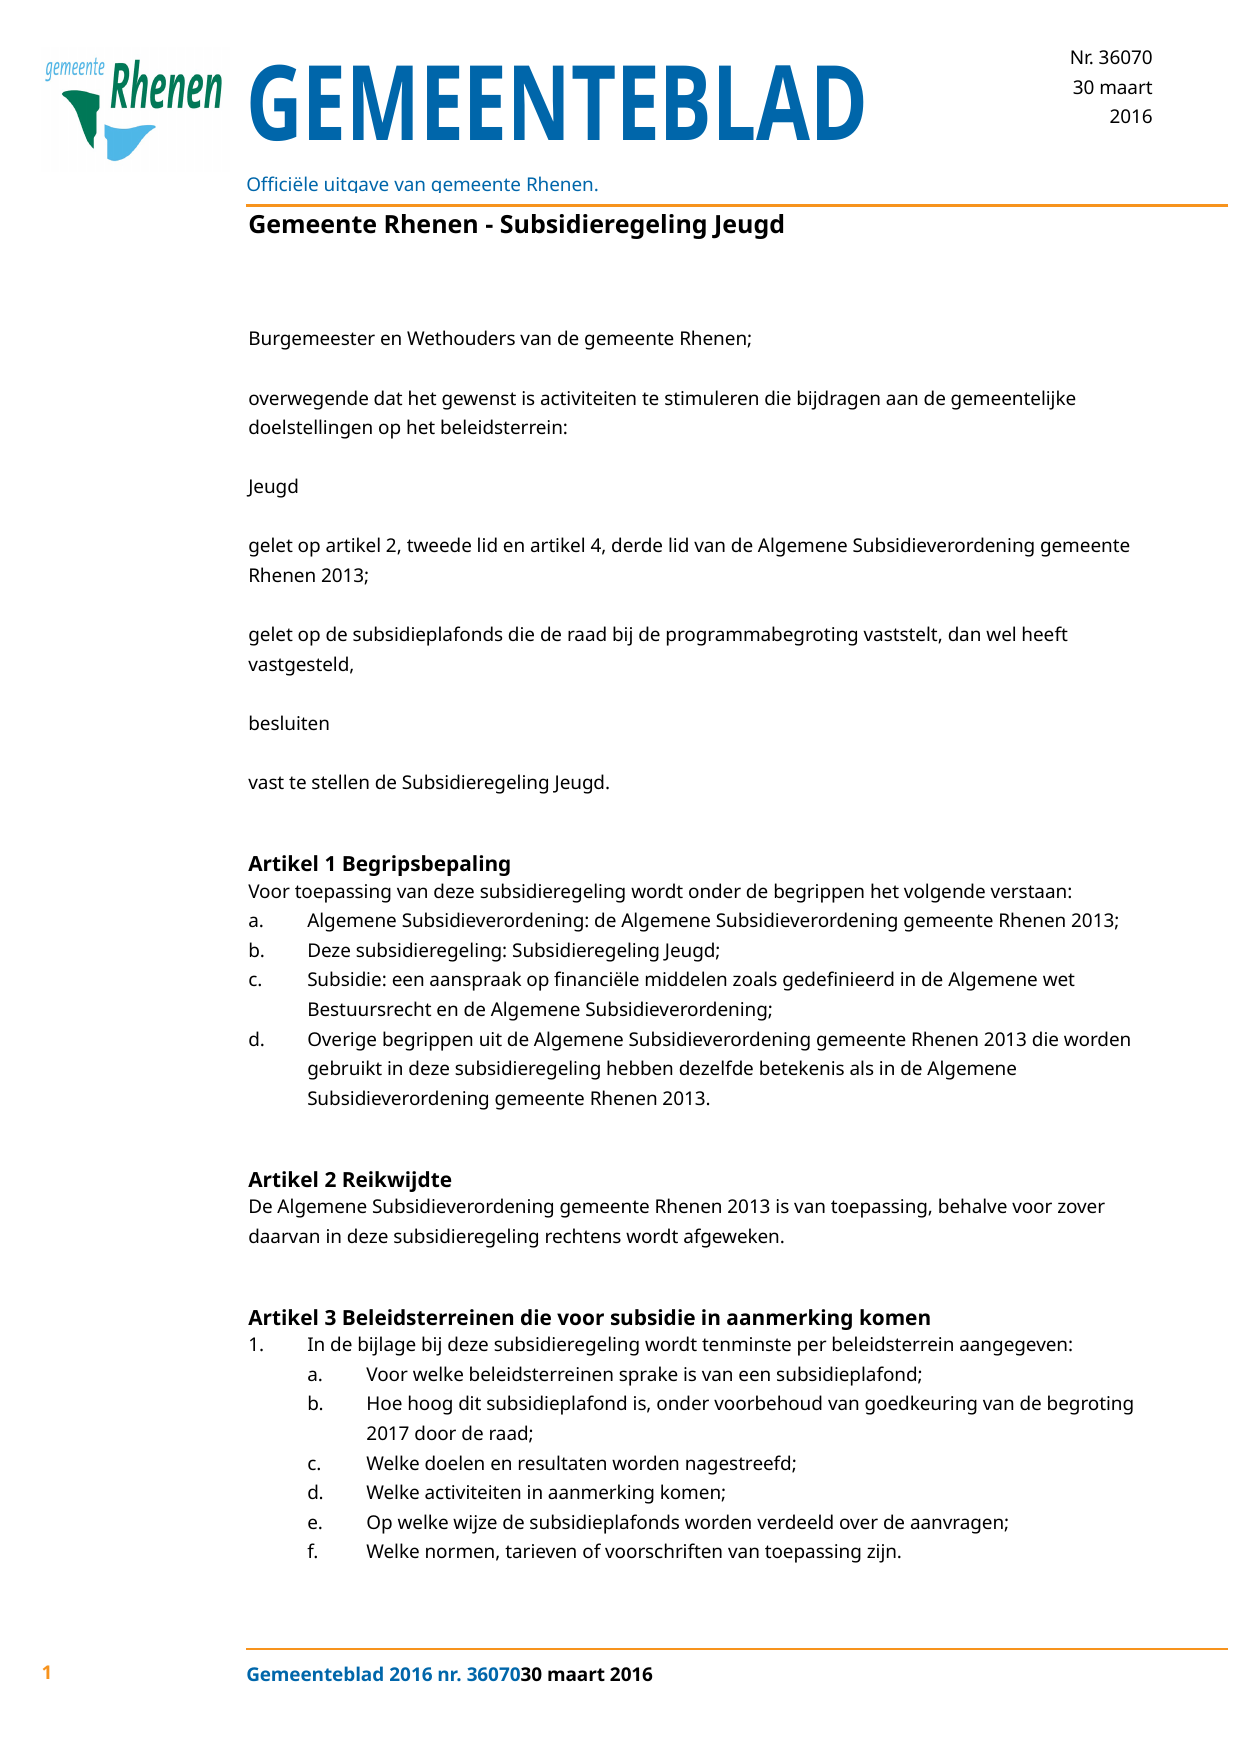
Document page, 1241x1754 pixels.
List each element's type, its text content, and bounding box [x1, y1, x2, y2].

list Welke doelen en resultaten worden nagestreefd; [307, 1450, 1152, 1475]
text gelet op de subsidieplafonds die de raad bij de programmabegroting vaststelt, dan wel heeft vastgesteld, [248, 621, 1152, 677]
text Artikel 3 Beleidsterreinen die voor subsidie in aanmerking komen [248, 1303, 1152, 1331]
text overwegende dat het gewenst is activiteiten te stimuleren die bijdragen aan de gemeentelijke doelstellingen op het beleidsterrein: [248, 385, 1152, 440]
text besluiten [248, 710, 1152, 736]
list Algemene Subsidieverordening: de Algemene Subsidieverordening gemeente Rhenen 2013; [248, 907, 1152, 933]
list Hoe hoog dit subsidieplafond is, onder voorbehoud van goedkeuring van de begroting 2017 door de raad; [307, 1391, 1152, 1446]
list Deze subsidieregeling: Subsidieregeling Jeugd; [248, 937, 1152, 963]
list Subsidie: een aanspraak op financiële middelen zoals gedefinieerd in de Algemene wet Bestuursrecht en de Algemene Subsidieverordening; [248, 967, 1152, 1022]
text gelet op artikel 2, tweede lid en artikel 4, derde lid van de Algemene Subsidieverordening gemeente Rhenen 2013; [248, 533, 1152, 588]
list Welke normen, tarieven of voorschriften van toepassing zijn. [307, 1538, 1152, 1564]
text vast te stellen de Subsidieregeling Jeugd. [248, 769, 1152, 795]
text Burgemeester en Wethouders van de gemeente Rhenen; [248, 326, 1152, 351]
text Gemeente Rhenen - Subsidieregeling Jeugd [248, 207, 1152, 241]
list Welke activiteiten in aanmerking komen; [307, 1479, 1152, 1505]
list Overige begrippen uit de Algemene Subsidieverordening gemeente Rhenen 2013 die worden gebruikt in deze subsidieregeling hebben dezelfde betekenis als in de Algemene Subsidieverordening gemeente Rhenen 2013. [248, 1026, 1152, 1111]
list Voor welke beleidsterreinen sprake is van een subsidieplafond; [307, 1361, 1152, 1387]
text Artikel 2 Reikwijdte [248, 1165, 1152, 1193]
text Jeugd [248, 473, 1152, 499]
list Op welke wijze de subsidieplafonds worden verdeeld over de aanvragen; [307, 1509, 1152, 1534]
text Voor toepassing van deze subsidieregeling wordt onder de begrippen het volgende verstaan: [248, 878, 1152, 903]
list In de bijlage bij deze subsidieregeling wordt tenminste per beleidsterrein aangegeven: [248, 1331, 1152, 1357]
text Artikel 1 Begripsbepaling [248, 849, 1152, 878]
picture [41, 47, 231, 172]
text De Algemene Subsidieverordening gemeente Rhenen 2013 is van toepassing, behalve voor zover daarvan in deze subsidieregeling rechtens wordt afgeweken. [248, 1193, 1152, 1249]
